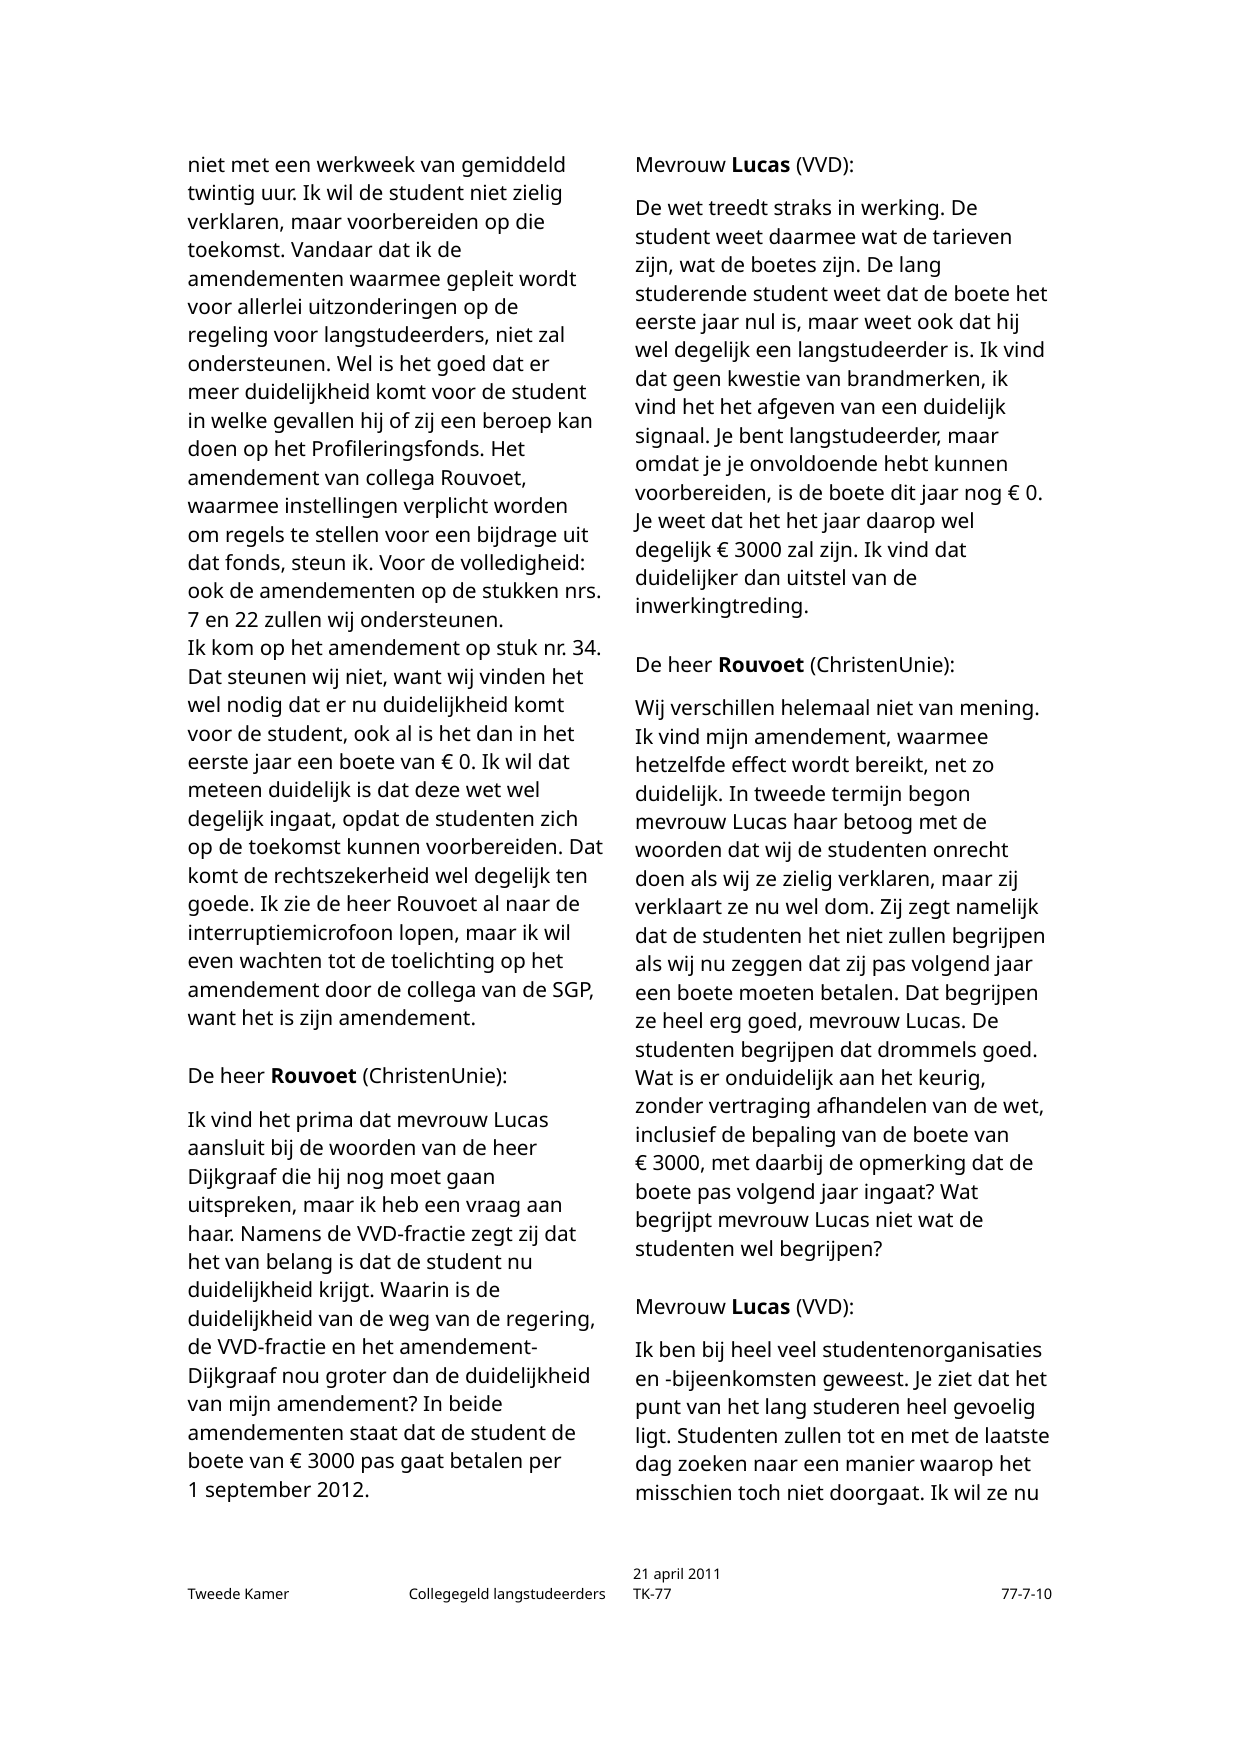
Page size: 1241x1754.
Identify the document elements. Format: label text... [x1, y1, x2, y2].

text Mevrouw Lucas (VVD): [635, 150, 1053, 178]
text Ik vind het prima dat mevrouw Lucas aansluit bij de woorden van de heer Dijkgraaf die hij nog moet gaan uitspreken, maar ik heb een vraag aan haar. Namens de VVD-fractie zegt zij dat het van belang is dat de student nu duidelijkheid krijgt. Waarin is de duidelijkheid van de weg van de regering, de VVD-fractie en het amendement-Dijkgraaf nou groter dan de duidelijkheid van mijn amendement? In beide amendementen staat dat de student de boete van € 3000 pas gaat betalen per 1 september 2012. [187, 1105, 605, 1503]
text De heer Rouvoet (ChristenUnie): [187, 1062, 605, 1090]
text Wij verschillen helemaal niet van mening. Ik vind mijn amendement, waarmee hetzelfde effect wordt bereikt, net zo duidelijk. In tweede termijn begon mevrouw Lucas haar betoog met de woorden dat wij de studenten onrecht doen als wij ze zielig verklaren, maar zij verklaart ze nu wel dom. Zij zegt namelijk dat de studenten het niet zullen begrijpen als wij nu zeggen dat zij pas volgend jaar een boete moeten betalen. Dat begrijpen ze heel erg goed, mevrouw Lucas. De studenten begrijpen dat drommels goed. Wat is er onduidelijk aan het keurig, zonder vertraging afhandelen van de wet, inclusief de bepaling van de boete van € 3000, met daarbij de opmerking dat de boete pas volgend jaar ingaat? Wat begrijpt mevrouw Lucas niet wat de studenten wel begrijpen? [635, 693, 1053, 1262]
text niet met een werkweek van gemiddeld twintig uur. Ik wil de student niet zielig verklaren, maar voorbereiden op die toekomst. Vandaar dat ik de amendementen waarmee gepleit wordt voor allerlei uitzonderingen op de regeling voor langstudeerders, niet zal ondersteunen. Wel is het goed dat er meer duidelijkheid komt voor de student in welke gevallen hij of zij een beroep kan doen op het Profileringsfonds. Het amendement van collega Rouvoet, waarmee instellingen verplicht worden om regels te stellen voor een bijdrage uit dat fonds, steun ik. Voor de volledigheid: ook de amendementen op de stukken nrs. 7 en 22 zullen wij ondersteunen. [187, 150, 605, 633]
text Ik ben bij heel veel studentenorganisaties en -bijeenkomsten geweest. Je ziet dat het punt van het lang studeren heel gevoelig ligt. Studenten zullen tot en met de laatste dag zoeken naar een manier waarop het misschien toch niet doorgaat. Ik wil ze nu [635, 1336, 1053, 1506]
text De wet treedt straks in werking. De student weet daarmee wat de tarieven zijn, wat de boetes zijn. De lang studerende student weet dat de boete het eerste jaar nul is, maar weet ook dat hij wel degelijk een langstudeerder is. Ik vind dat geen kwestie van brandmerken, ik vind het het afgeven van een duidelijk signaal. Je bent langstudeerder, maar omdat je je onvoldoende hebt kunnen voorbereiden, is de boete dit jaar nog € 0. Je weet dat het het jaar daarop wel degelijk € 3000 zal zijn. Ik vind dat duidelijker dan uitstel van de inwerkingtreding. [635, 193, 1053, 620]
text De heer Rouvoet (ChristenUnie): [635, 650, 1053, 678]
text Mevrouw Lucas (VVD): [635, 1292, 1053, 1321]
text Ik kom op het amendement op stuk nr. 34. Dat steunen wij niet, want wij vinden het wel nodig dat er nu duidelijkheid komt voor de student, ook al is het dan in het eerste jaar een boete van € 0. Ik wil dat meteen duidelijk is dat deze wet wel degelijk ingaat, opdat de studenten zich op de toekomst kunnen voorbereiden. Dat komt de rechtszekerheid wel degelijk ten goede. Ik zie de heer Rouvoet al naar de interruptiemicrofoon lopen, maar ik wil even wachten tot de toelichting op het amendement door de collega van de SGP, want het is zijn amendement. [187, 633, 605, 1032]
